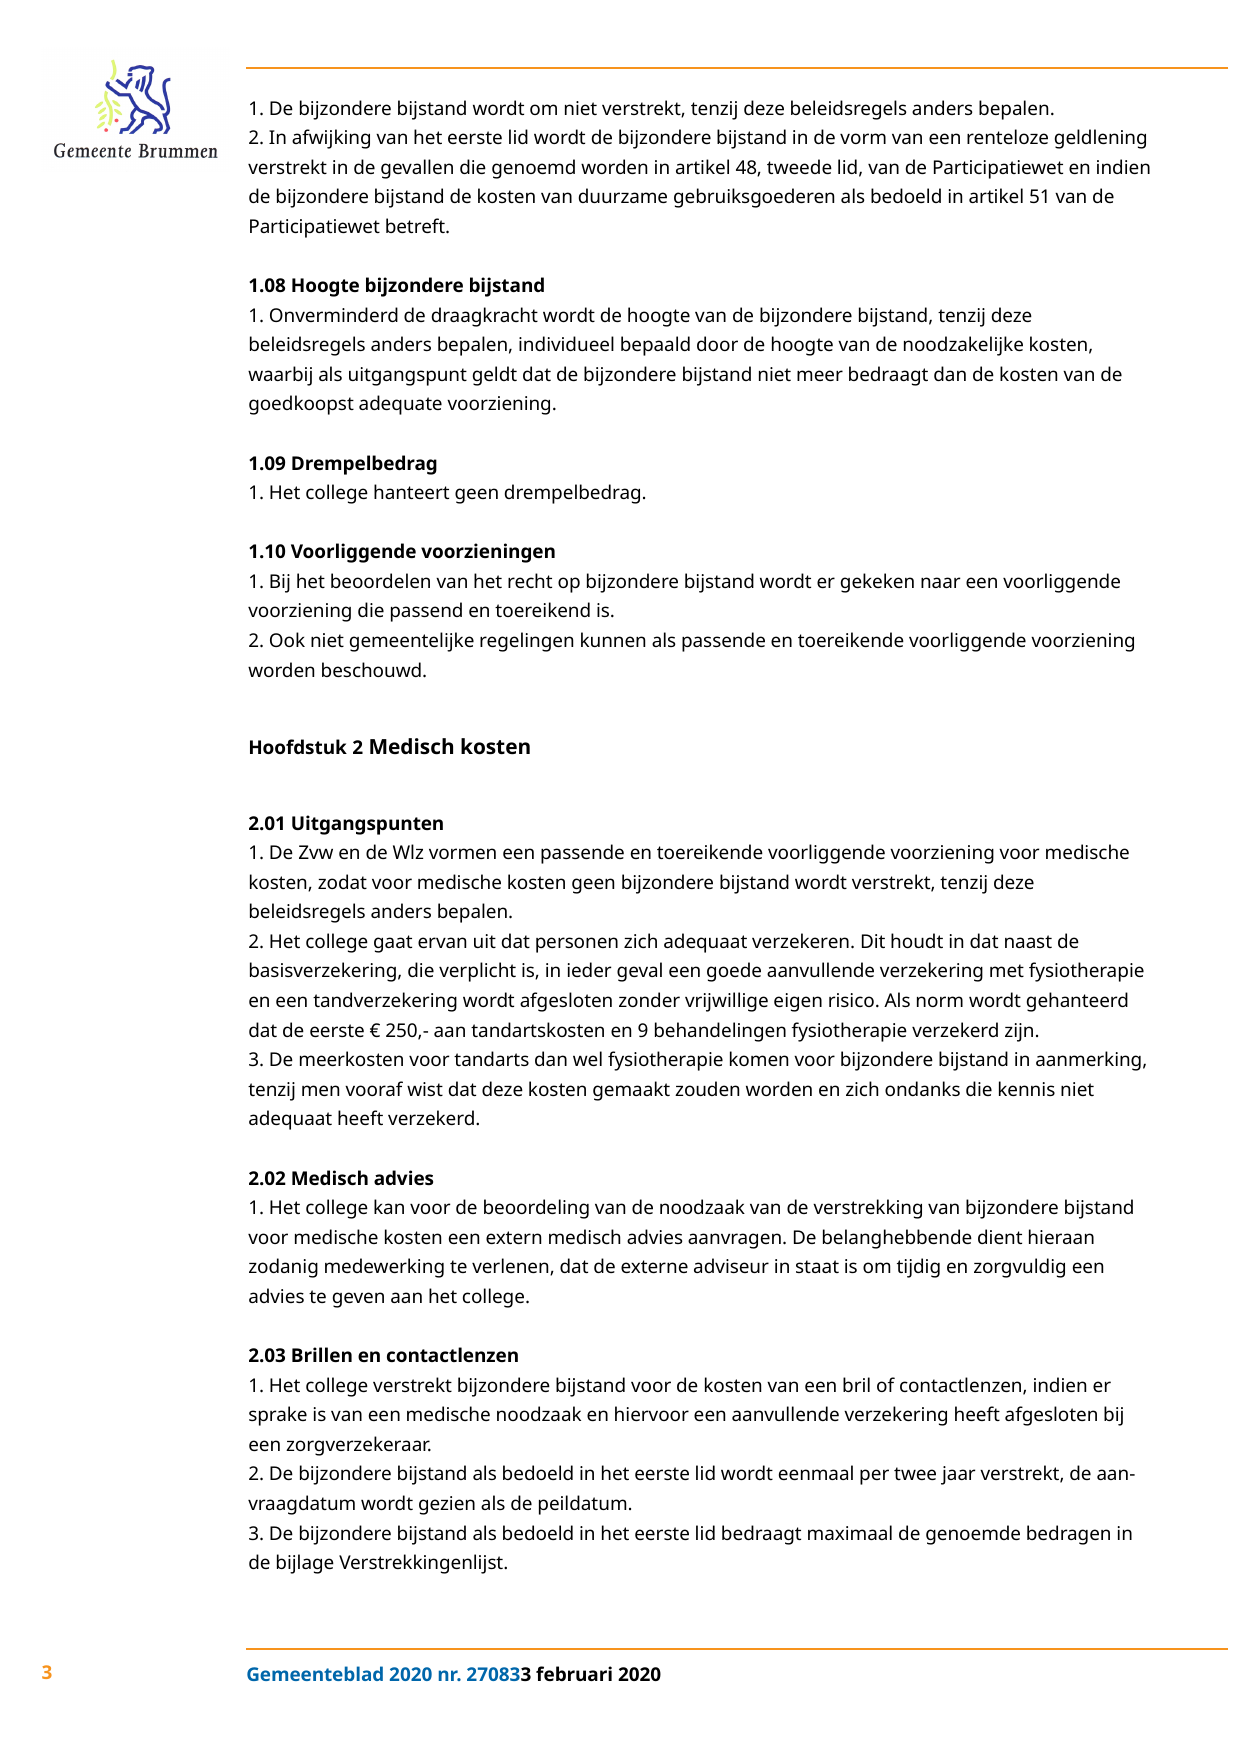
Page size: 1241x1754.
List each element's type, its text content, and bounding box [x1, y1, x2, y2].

text 1. Onverminderd de draagkracht wordt de hoogte van de bijzondere bijstand, tenzij deze beleidsregels anders bepalen, individueel bepaald door de hoogte van de noodzakelijke kosten, waarbij als uitgangspunt geldt dat de bijzondere bijstand niet meer bedraagt dan de kosten van de goedkoopst adequate voorziening. [248, 302, 1152, 416]
text 2. De bijzondere bijstand als bedoeld in het eerste lid wordt eenmaal per twee jaar verstrekt, de aan-vraagdatum wordt gezien als de peildatum. [248, 1461, 1152, 1516]
text 2. In afwijking van het eerste lid wordt de bijzondere bijstand in de vorm van een renteloze geldlening verstrekt in de gevallen die genoemd worden in artikel 48, tweede lid, van de Participatiewet en indien de bijzondere bijstand de kosten van duurzame gebruiksgoederen als bedoeld in artikel 51 van de Participatiewet betreft. [248, 124, 1152, 239]
text 2.01 Uitgangspunten [248, 810, 1152, 836]
text 3. De meerkosten voor tandarts dan wel fysiotherapie komen voor bijzondere bijstand in aanmerking, tenzij men vooraf wist dat deze kosten gemaakt zouden worden en zich ondanks die kennis niet adequaat heeft verzekerd. [248, 1046, 1152, 1131]
picture [41, 47, 231, 172]
text 1.10 Voorliggende voorzieningen [248, 538, 1152, 564]
text 1.08 Hoogte bijzondere bijstand [248, 272, 1152, 298]
text 2.03 Brillen en contactlenzen [248, 1342, 1152, 1368]
text 1. Bij het beoordelen van het recht op bijzondere bijstand wordt er gekeken naar een voorliggende voorziening die passend en toereikend is. [248, 568, 1152, 623]
text 1. Het college kan voor de beoordeling van de noodzaak van de verstrekking van bijzondere bijstand voor medische kosten een extern medisch advies aanvragen. De belanghebbende dient hieraan zodanig medewerking te verlenen, dat de externe adviseur in staat is om tijdig en zorgvuldig een advies te geven aan het college. [248, 1194, 1152, 1309]
text 2. Ook niet gemeentelijke regelingen kunnen als passende en toereikende voorliggende voorziening worden beschouwd. [248, 627, 1152, 683]
text 1.09 Drempelbedrag [248, 450, 1152, 476]
text 1. Het college hanteert geen drempelbedrag. [248, 479, 1152, 505]
text 2. Het college gaat ervan uit dat personen zich adequaat verzekeren. Dit houdt in dat naast de basisverzekering, die verplicht is, in ieder geval een goede aanvullende verzekering met fysiotherapie en een tandverzekering wordt afgesloten zonder vrijwillige eigen risico. Als norm wordt gehanteerd dat de eerste € 250,- aan tandartskosten en 9 behandelingen fysiotherapie verzekerd zijn. [248, 928, 1152, 1043]
text 1. De bijzondere bijstand wordt om niet verstrekt, tenzij deze beleidsregels anders bepalen. [248, 95, 1152, 121]
text 1. De Zvw en de Wlz vormen een passende en toereikende voorliggende voorziening voor medische kosten, zodat voor medische kosten geen bijzondere bijstand wordt verstrekt, tenzij deze beleidsregels anders bepalen. [248, 839, 1152, 924]
text 1. Het college verstrekt bijzondere bijstand voor de kosten van een bril of contactlenzen, indien er sprake is van een medische noodzaak en hiervoor een aanvullende verzekering heeft afgesloten bij een zorgverzekeraar. [248, 1372, 1152, 1457]
text 2.02 Medisch advies [248, 1165, 1152, 1191]
text Hoofdstuk 2 Medisch kosten [248, 732, 1152, 761]
text 3. De bijzondere bijstand als bedoeld in het eerste lid bedraagt maximaal de genoemde bedragen in de bijlage Verstrekkingenlijst. [248, 1520, 1152, 1575]
